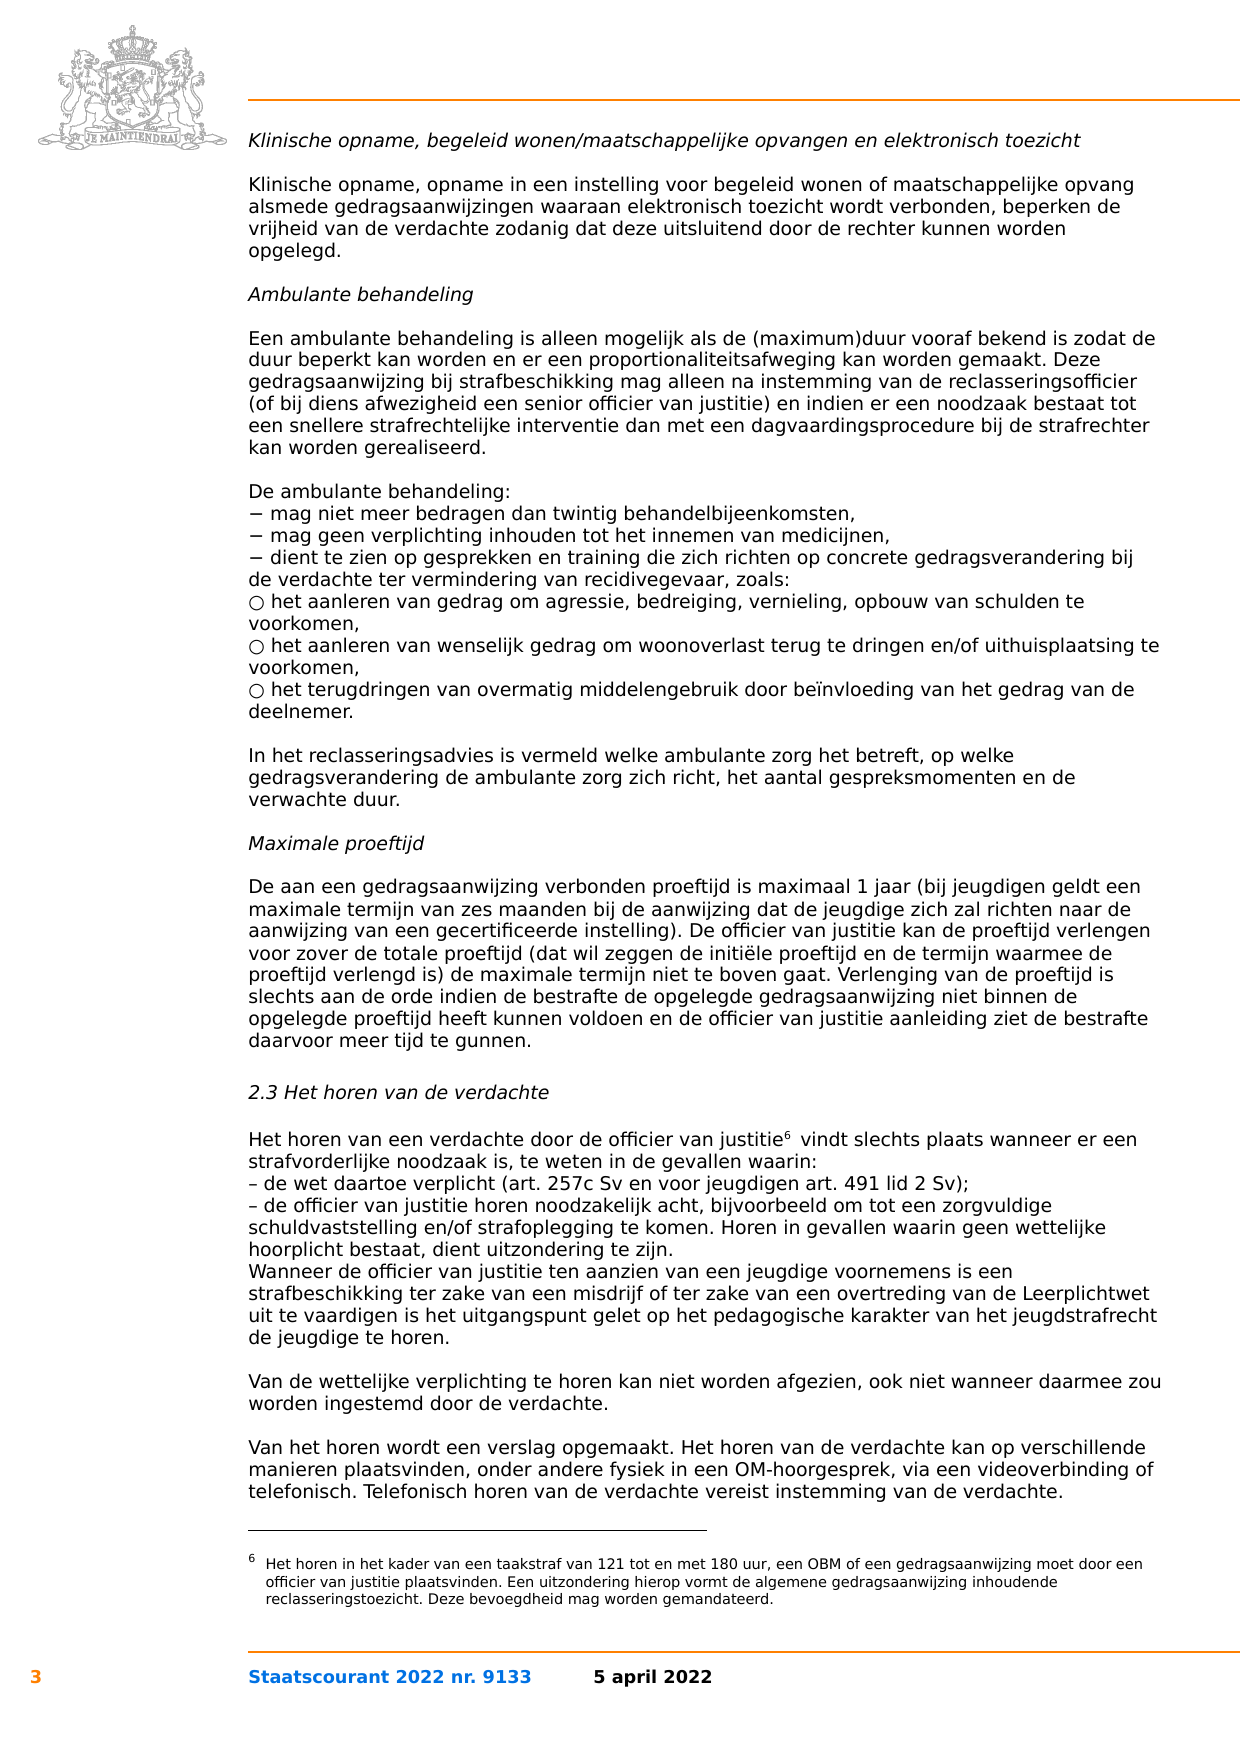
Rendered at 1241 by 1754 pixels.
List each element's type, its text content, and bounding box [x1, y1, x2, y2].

text Klinische opname, opname in een instelling voor begeleid wonen of maatschappelijke opvang alsmede gedragsaanwijzingen waaraan elektronisch toezicht wordt verbonden, beperken de vrijheid van de verdachte zodanig dat deze uitsluitend door de rechter kunnen worden opgelegd. [248, 174, 1163, 262]
text ○ het terugdringen van overmatig middelengebruik door beïnvloeding van het gedrag van de deelnemer. [248, 679, 1163, 723]
text In het reclasseringsadvies is vermeld welke ambulante zorg het betreft, op welke gedragsverandering de ambulante zorg zich richt, het aantal gespreksmomenten en de verwachte duur. [248, 745, 1163, 811]
subtitle Klinische opname, begeleid wonen/maatschappelijke opvangen en elektronisch toezicht [248, 130, 1163, 152]
text − dient te zien op gesprekken en training die zich richten op concrete gedragsverandering bij de verdachte ter vermindering van recidivegevaar, zoals: [248, 547, 1163, 591]
text Wanneer de officier van justitie ten aanzien van een jeugdige voornemens is een strafbeschikking ter zake van een misdrijf of ter zake van een overtreding van de Leerplichtwet uit te vaardigen is het uitgangspunt gelet op het pedagogische karakter van het jeugdstrafrecht de jeugdige te horen. [248, 1261, 1163, 1349]
text ○ het aanleren van wenselijk gedrag om woonoverlast terug te dringen en/of uithuisplaatsing te voorkomen, [248, 635, 1163, 679]
picture [38, 25, 227, 150]
text − mag niet meer bedragen dan twintig behandelbijeenkomsten, [248, 503, 1163, 525]
text ○ het aanleren van gedrag om agressie, bedreiging, vernieling, opbouw van schulden te voorkomen, [248, 591, 1163, 635]
text Van de wettelijke verplichting te horen kan niet worden afgezien, ook niet wanneer daarmee zou worden ingestemd door de verdachte. [248, 1371, 1163, 1415]
text − mag geen verplichting inhouden tot het innemen van medicijnen, [248, 525, 1163, 547]
text Het horen van een verdachte door de officier van justitie vindt slechts plaats wanneer er een strafvorderlijke noodzaak is, te weten in de gevallen waarin: [248, 1129, 1163, 1173]
text De ambulante behandeling: [248, 481, 1163, 503]
text Een ambulante behandeling is alleen mogelijk als de (maximum)duur vooraf bekend is zodat de duur beperkt kan worden en er een proportionaliteitsafweging kan worden gemaakt. Deze gedragsaanwijzing bij strafbeschikking mag alleen na instemming van de reclasseringsofficier (of bij diens afwezigheid een senior officier van justitie) en indien er een noodzaak bestaat tot een snellere strafrechtelijke interventie dan met een dagvaardingsprocedure bij de strafrechter kan worden gerealiseerd. [248, 327, 1163, 459]
subtitle Ambulante behandeling [248, 283, 1163, 306]
text Van het horen wordt een verslag opgemaakt. Het horen van de verdachte kan op verschillende manieren plaatsvinden, onder andere fysiek in een OM-hoorgesprek, via een videoverbinding of telefonisch. Telefonisch horen van de verdachte vereist instemming van de verdachte. [248, 1437, 1163, 1503]
text De aan een gedragsaanwijzing verbonden proeftijd is maximaal 1 jaar (bij jeugdigen geldt een maximale termijn van zes maanden bij de aanwijzing dat de jeugdige zich zal richten naar de aanwijzing van een gecertificeerde instelling). De officier van justitie kan de proeftijd verlengen voor zover de totale proeftijd (dat wil zeggen de initiële proeftijd en de termijn waarmee de proeftijd verlengd is) de maximale termijn niet te boven gaat. Verlenging van de proeftijd is slechts aan de orde indien de bestrafte de opgelegde gedragsaanwijzing niet binnen de opgelegde proeftijd heeft kunnen voldoen en de officier van justitie aanleiding ziet de bestrafte daarvoor meer tijd te gunnen. [248, 876, 1163, 1052]
subtitle Maximale proeftijd [248, 833, 1163, 854]
text Het horen in het kader van een taakstraf van 121 tot en met 180 uur, een OBM of een gedragsaanwijzing moet door een officier van justitie plaatsvinden. Een uitzondering hierop vormt de algemene gedragsaanwijzing inhoudende reclasseringstoezicht. Deze bevoegdheid mag worden gemandateerd. [248, 1552, 1163, 1608]
text – de officier van justitie horen noodzakelijk acht, bijvoorbeeld om tot een zorgvuldige schuldvaststelling en/of strafoplegging te komen. Horen in gevallen waarin geen wettelijke hoorplicht bestaat, dient uitzondering te zijn. [248, 1195, 1163, 1261]
subtitle 2.3 Het horen van de verdachte [248, 1082, 1163, 1104]
text – de wet daartoe verplicht (art. 257c Sv en voor jeugdigen art. 491 lid 2 Sv); [248, 1173, 1163, 1195]
